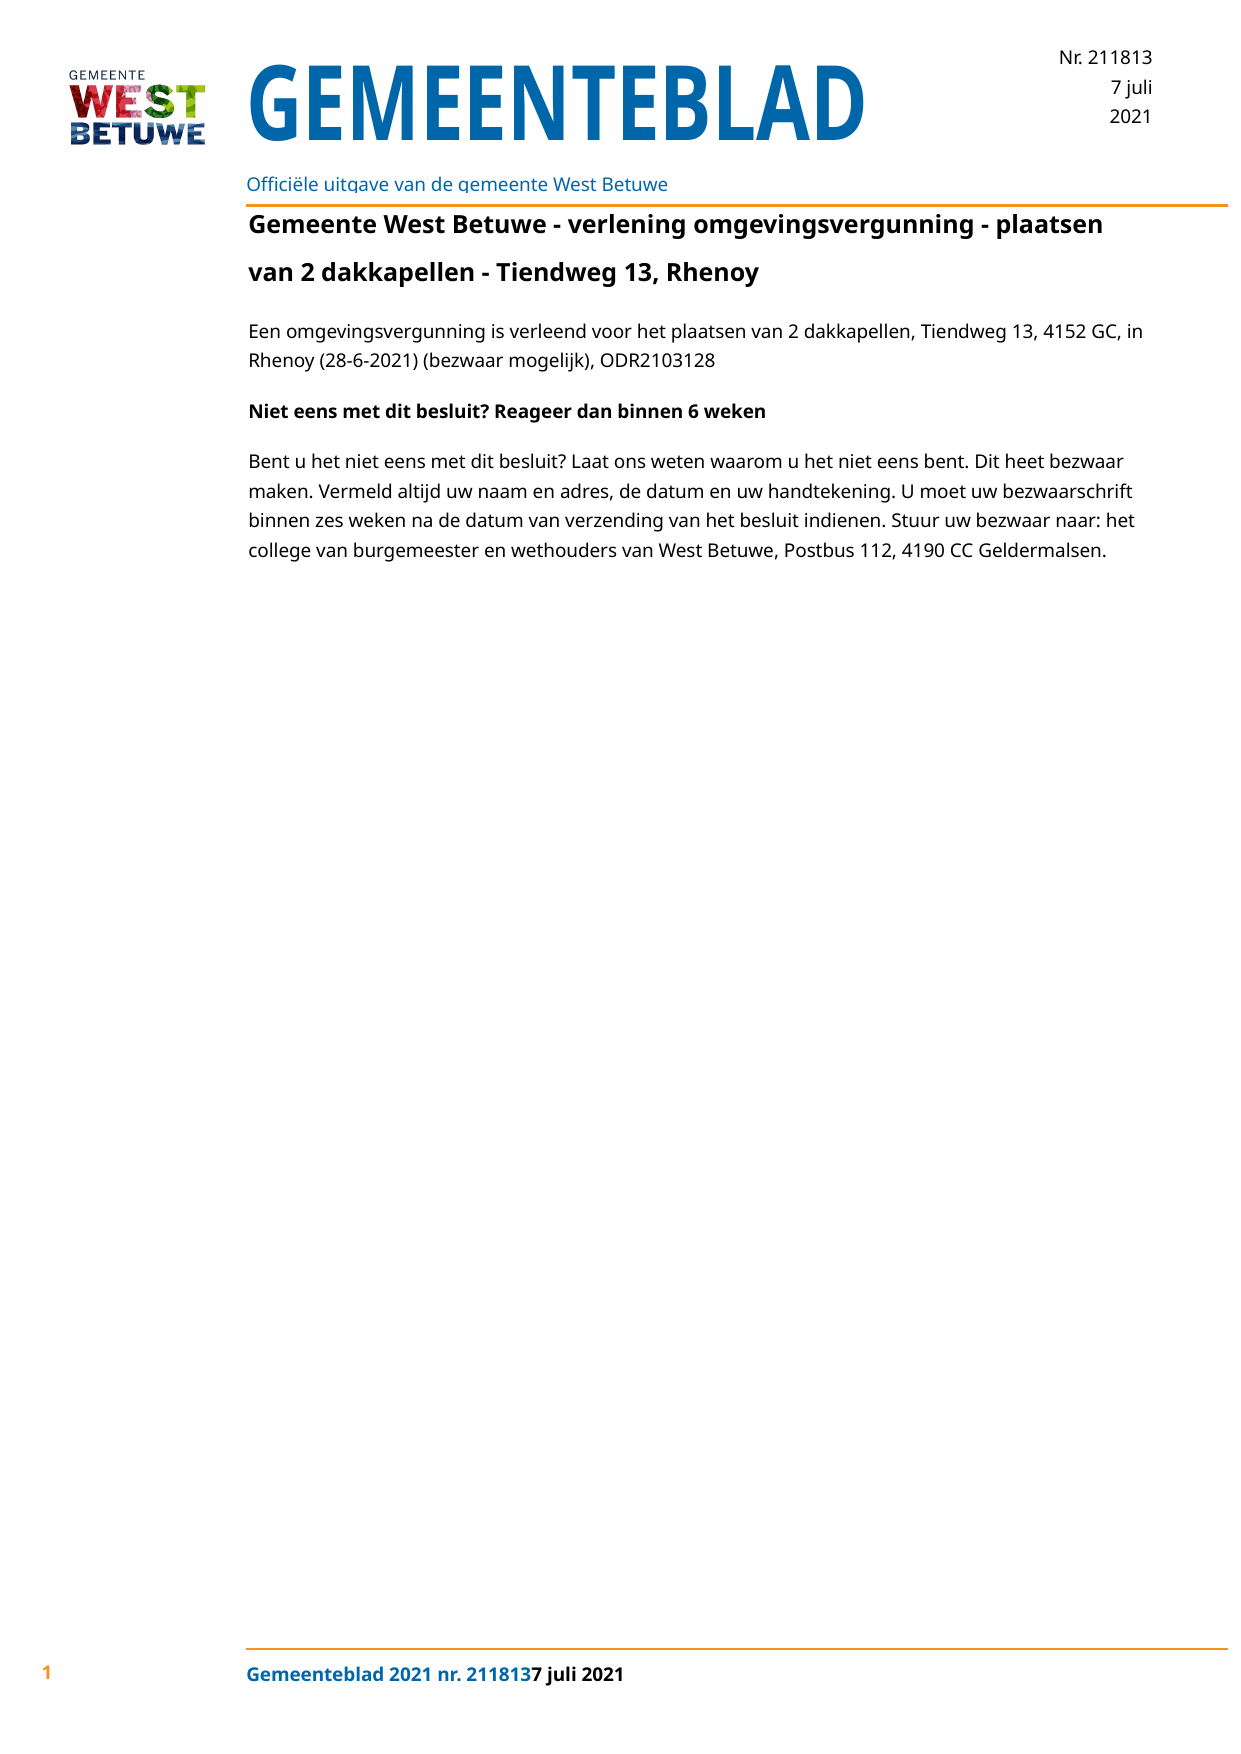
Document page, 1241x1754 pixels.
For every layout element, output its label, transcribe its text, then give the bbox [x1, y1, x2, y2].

text Gemeente West Betuwe - verlening omgevingsvergunning - plaatsen van 2 dakkapellen - Tiendweg 13, Rhenoy [248, 207, 1152, 288]
text Bent u het niet eens met dit besluit? Laat ons weten waarom u het niet eens bent. Dit heet bezwaar maken. Vermeld altijd uw naam en adres, de datum en uw handtekening. U moet uw bezwaarschrift binnen zes weken na de datum van verzending van het besluit indienen. Stuur uw bezwaar naar: het college van burgemeester en wethouders van West Betuwe, Postbus 112, 4190 CC Geldermalsen. [248, 448, 1152, 563]
picture [41, 47, 231, 172]
text Niet eens met dit besluit? Reageer dan binnen 6 weken [248, 398, 1152, 424]
text Een omgevingsvergunning is verleend voor het plaatsen van 2 dakkapellen, Tiendweg 13, 4152 GC, in Rhenoy (28-6-2021) (bezwaar mogelijk), ODR2103128 [248, 318, 1152, 373]
